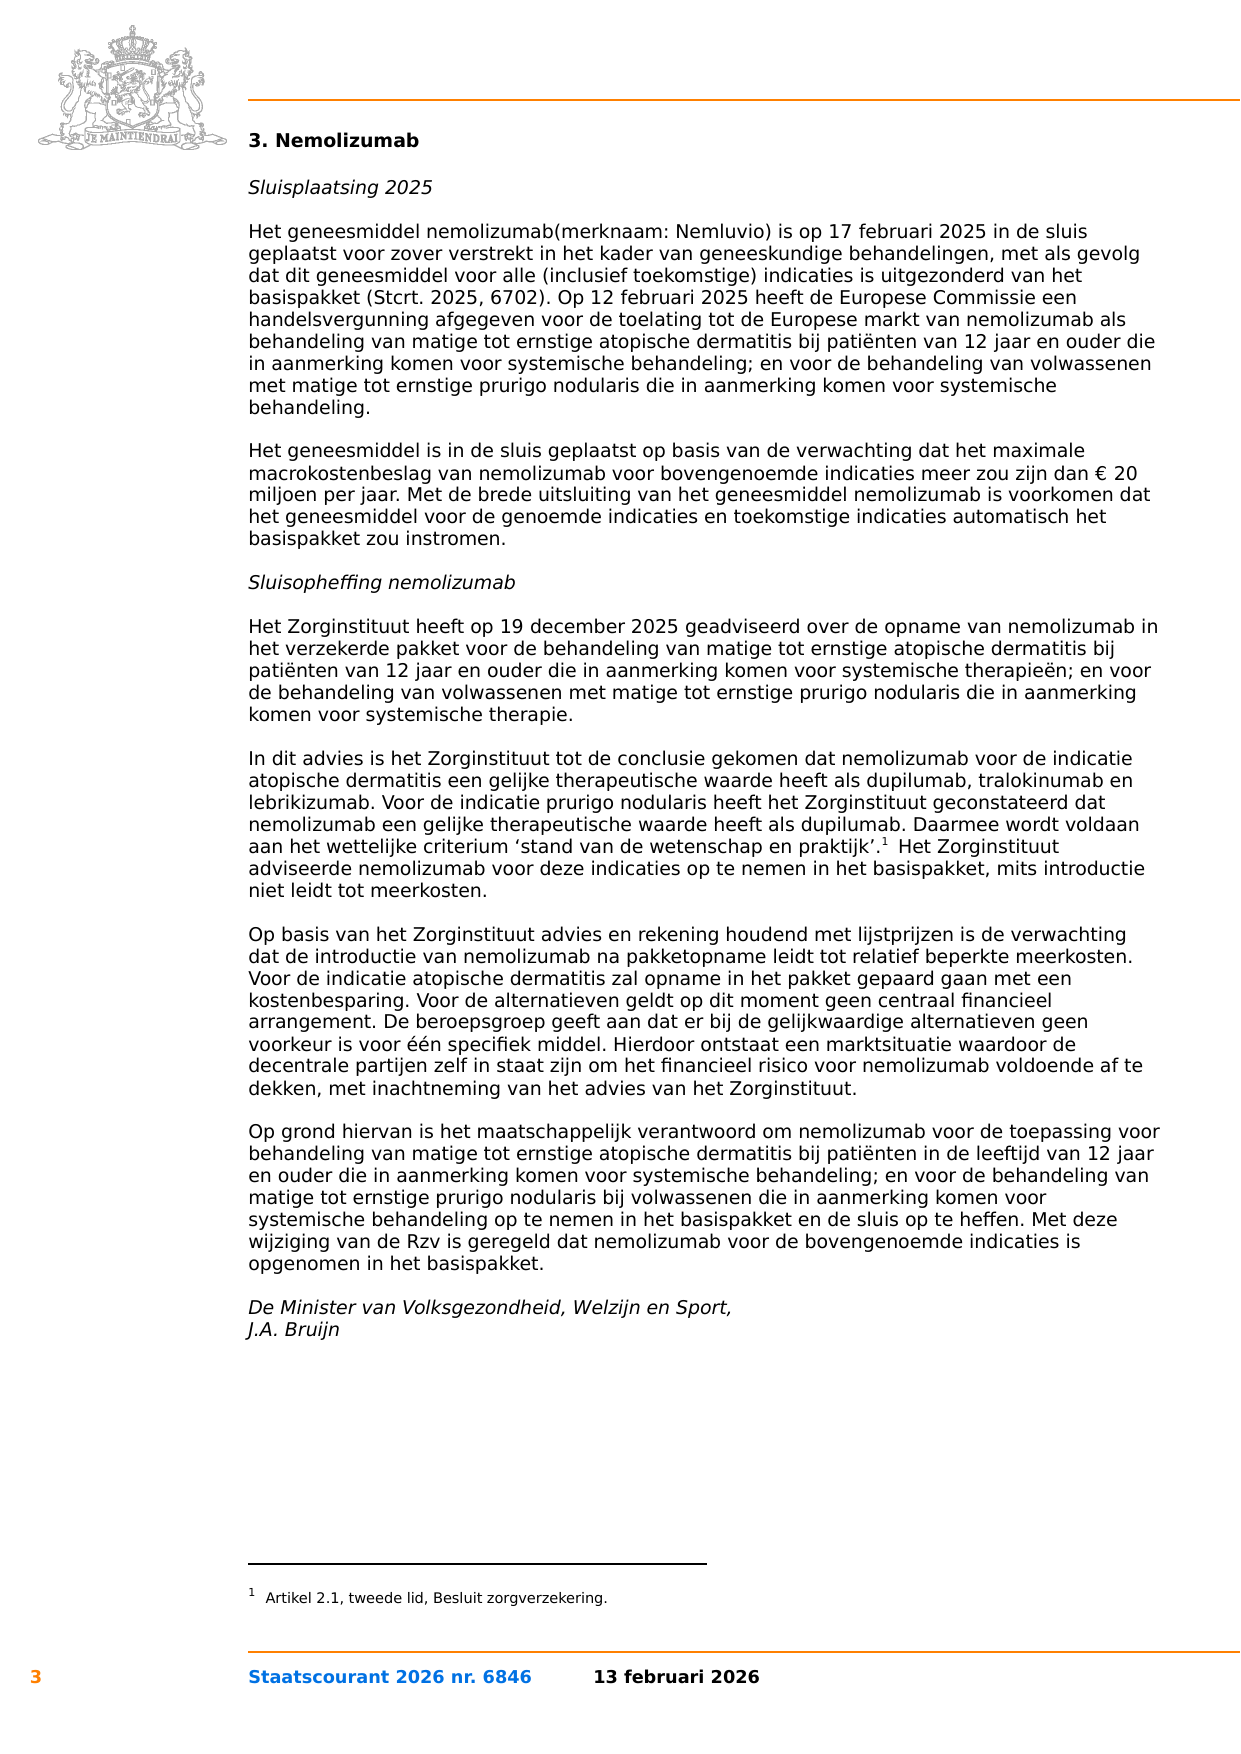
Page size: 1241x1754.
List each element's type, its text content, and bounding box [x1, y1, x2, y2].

picture [38, 25, 227, 150]
text De Minister van Volksgezondheid, Welzijn en Sport, J.A. Bruijn [248, 1297, 1163, 1341]
text Het Zorginstituut heeft op 19 december 2025 geadviseerd over de opname van nemolizumab in het verzekerde pakket voor de behandeling van matige tot ernstige atopische dermatitis bij patiënten van 12 jaar en ouder die in aanmerking komen voor systemische therapieën; en voor de behandeling van volwassenen met matige tot ernstige prurigo nodularis die in aanmerking komen voor systemische therapie. [248, 616, 1163, 726]
text Het geneesmiddel nemolizumab(merknaam: Nemluvio) is op 17 februari 2025 in de sluis geplaatst voor zover verstrekt in het kader van geneeskundige behandelingen, met als gevolg dat dit geneesmiddel voor alle (inclusief toekomstige) indicaties is uitgezonderd van het basispakket (Stcrt. 2025, 6702). Op 12 februari 2025 heeft de Europese Commissie een handelsvergunning afgegeven voor de toelating tot de Europese markt van nemolizumab als behandeling van matige tot ernstige atopische dermatitis bij patiënten van 12 jaar en ouder die in aanmerking komen voor systemische behandeling; en voor de behandeling van volwassenen met matige tot ernstige prurigo nodularis die in aanmerking komen voor systemische behandeling. [248, 221, 1163, 418]
text Artikel 2.1, tweede lid, Besluit zorgverzekering. [248, 1586, 1163, 1608]
text Het geneesmiddel is in de sluis geplaatst op basis van de verwachting dat het maximale macrokostenbeslag van nemolizumab voor bovengenoemde indicaties meer zou zijn dan € 20 miljoen per jaar. Met de brede uitsluiting van het geneesmiddel nemolizumab is voorkomen dat het geneesmiddel voor de genoemde indicaties en toekomstige indicaties automatisch het basispakket zou instromen. [248, 440, 1163, 550]
text In dit advies is het Zorginstituut tot de conclusie gekomen dat nemolizumab voor de indicatie atopische dermatitis een gelijke therapeutische waarde heeft als dupilumab, tralokinumab en lebrikizumab. Voor de indicatie prurigo nodularis heeft het Zorginstituut geconstateerd dat nemolizumab een gelijke therapeutische waarde heeft als dupilumab. Daarmee wordt voldaan aan het wettelijke criterium ‘stand van de wetenschap en praktijk’. Het Zorginstituut adviseerde nemolizumab voor deze indicaties op te nemen in het basispakket, mits introductie niet leidt tot meerkosten. [248, 748, 1163, 902]
subtitle Sluisplaatsing 2025 [248, 177, 1163, 199]
subtitle Sluisopheffing nemolizumab [248, 572, 1163, 594]
text Op basis van het Zorginstituut advies en rekening houdend met lijstprijzen is de verwachting dat de introductie van nemolizumab na pakketopname leidt tot relatief beperkte meerkosten. Voor de indicatie atopische dermatitis zal opname in het pakket gepaard gaan met een kostenbesparing. Voor de alternatieven geldt op dit moment geen centraal financieel arrangement. De beroepsgroep geeft aan dat er bij de gelijkwaardige alternatieven geen voorkeur is voor één specifiek middel. Hierdoor ontstaat een marktsituatie waardoor de decentrale partijen zelf in staat zijn om het financieel risico voor nemolizumab voldoende af te dekken, met inachtneming van het advies van het Zorginstituut. [248, 923, 1163, 1099]
text Op grond hiervan is het maatschappelijk verantwoord om nemolizumab voor de toepassing voor behandeling van matige tot ernstige atopische dermatitis bij patiënten in de leeftijd van 12 jaar en ouder die in aanmerking komen voor systemische behandeling; en voor de behandeling van matige tot ernstige prurigo nodularis bij volwassenen die in aanmerking komen voor systemische behandeling op te nemen in het basispakket en de sluis op te heffen. Met deze wijziging van de Rzv is geregeld dat nemolizumab voor de bovengenoemde indicaties is opgenomen in het basispakket. [248, 1121, 1163, 1275]
subtitle 3. Nemolizumab [248, 130, 1163, 152]
